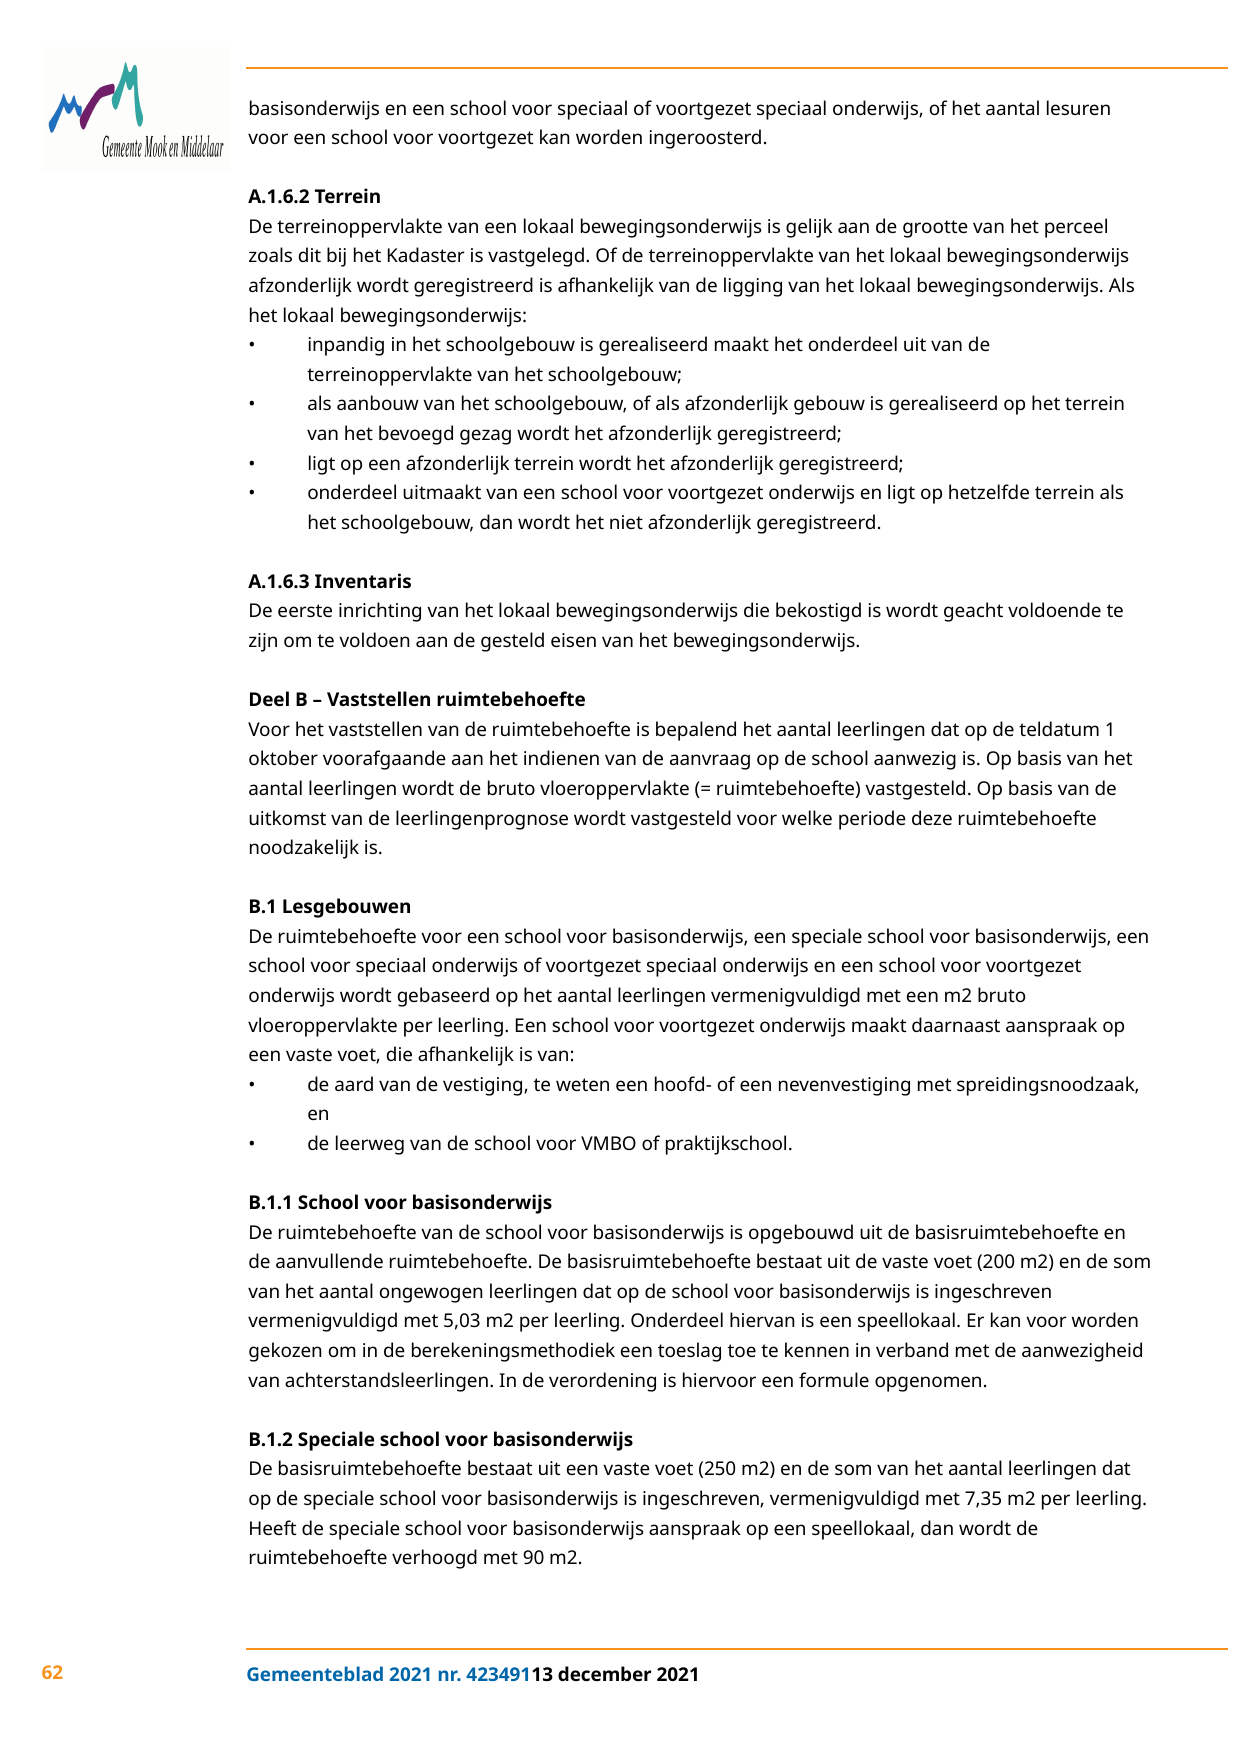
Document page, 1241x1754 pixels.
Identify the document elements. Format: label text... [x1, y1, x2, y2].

text B.1.1 School voor basisonderwijs [248, 1189, 1152, 1215]
text A.1.6.3 Inventaris [248, 568, 1152, 594]
list de aard van de vestiging, te weten een hoofd- of een nevenvestiging met spreidingsnoodzaak, en [248, 1071, 1152, 1126]
text basisonderwijs en een school voor speciaal of voortgezet speciaal onderwijs, of het aantal lesuren voor een school voor voortgezet kan worden ingeroosterd. [248, 95, 1152, 150]
list onderdeel uitmaakt van een school voor voortgezet onderwijs en ligt op hetzelfde terrein als het schoolgebouw, dan wordt het niet afzonderlijk geregistreerd. [248, 479, 1152, 535]
list als aanbouw van het schoolgebouw, of als afzonderlijk gebouw is gerealiseerd op het terrein van het bevoegd gezag wordt het afzonderlijk geregistreerd; [248, 391, 1152, 446]
text B.1.2 Speciale school voor basisonderwijs [248, 1426, 1152, 1452]
text De ruimtebehoefte voor een school voor basisonderwijs, een speciale school voor basisonderwijs, een school voor speciaal onderwijs of voortgezet speciaal onderwijs en een school voor voortgezet onderwijs wordt gebaseerd op het aantal leerlingen vermenigvuldigd met een m2 bruto vloeroppervlakte per leerling. Een school voor voortgezet onderwijs maakt daarnaast aanspraak op een vaste voet, die afhankelijk is van: [248, 923, 1152, 1067]
text A.1.6.2 Terrein [248, 183, 1152, 209]
list inpandig in het schoolgebouw is gerealiseerd maakt het onderdeel uit van de terreinoppervlakte van het schoolgebouw; [248, 331, 1152, 387]
list ligt op een afzonderlijk terrein wordt het afzonderlijk geregistreerd; [248, 450, 1152, 476]
text De basisruimtebehoefte bestaat uit een vaste voet (250 m2) en de som van het aantal leerlingen dat op de speciale school voor basisonderwijs is ingeschreven, vermenigvuldigd met 7,35 m2 per leerling. Heeft de speciale school voor basisonderwijs aanspraak op een speellokaal, dan wordt de ruimtebehoefte verhoogd met 90 m2. [248, 1456, 1152, 1570]
text B.1 Lesgebouwen [248, 893, 1152, 919]
text Voor het vaststellen van de ruimtebehoefte is bepalend het aantal leerlingen dat op de teldatum 1 oktober voorafgaande aan het indienen van de aanvraag op de school aanwezig is. Op basis van het aantal leerlingen wordt de bruto vloeroppervlakte (= ruimtebehoefte) vastgesteld. Op basis van de uitkomst van de leerlingenprognose wordt vastgesteld voor welke periode deze ruimtebehoefte noodzakelijk is. [248, 716, 1152, 860]
text De ruimtebehoefte van de school voor basisonderwijs is opgebouwd uit de basisruimtebehoefte en de aanvullende ruimtebehoefte. De basisruimtebehoefte bestaat uit de vaste voet (200 m2) en de som van het aantal ongewogen leerlingen dat op de school voor basisonderwijs is ingeschreven vermenigvuldigd met 5,03 m2 per leerling. Onderdeel hiervan is een speellokaal. Er kan voor worden gekozen om in de berekeningsmethodiek een toeslag toe te kennen in verband met de aanwezigheid van achterstandsleerlingen. In de verordening is hiervoor een formule opgenomen. [248, 1219, 1152, 1393]
text De terreinoppervlakte van een lokaal bewegingsonderwijs is gelijk aan de grootte van het perceel zoals dit bij het Kadaster is vastgelegd. Of de terreinoppervlakte van het lokaal bewegingsonderwijs afzonderlijk wordt geregistreerd is afhankelijk van de ligging van het lokaal bewegingsonderwijs. Als het lokaal bewegingsonderwijs: [248, 213, 1152, 328]
text Deel B – Vaststellen ruimtebehoefte [248, 686, 1152, 712]
list de leerweg van de school voor VMBO of praktijkschool. [248, 1130, 1152, 1156]
text De eerste inrichting van het lokaal bewegingsonderwijs die bekostigd is wordt geacht voldoende te zijn om te voldoen aan de gesteld eisen van het bewegingsonderwijs. [248, 598, 1152, 653]
picture [41, 47, 231, 172]
